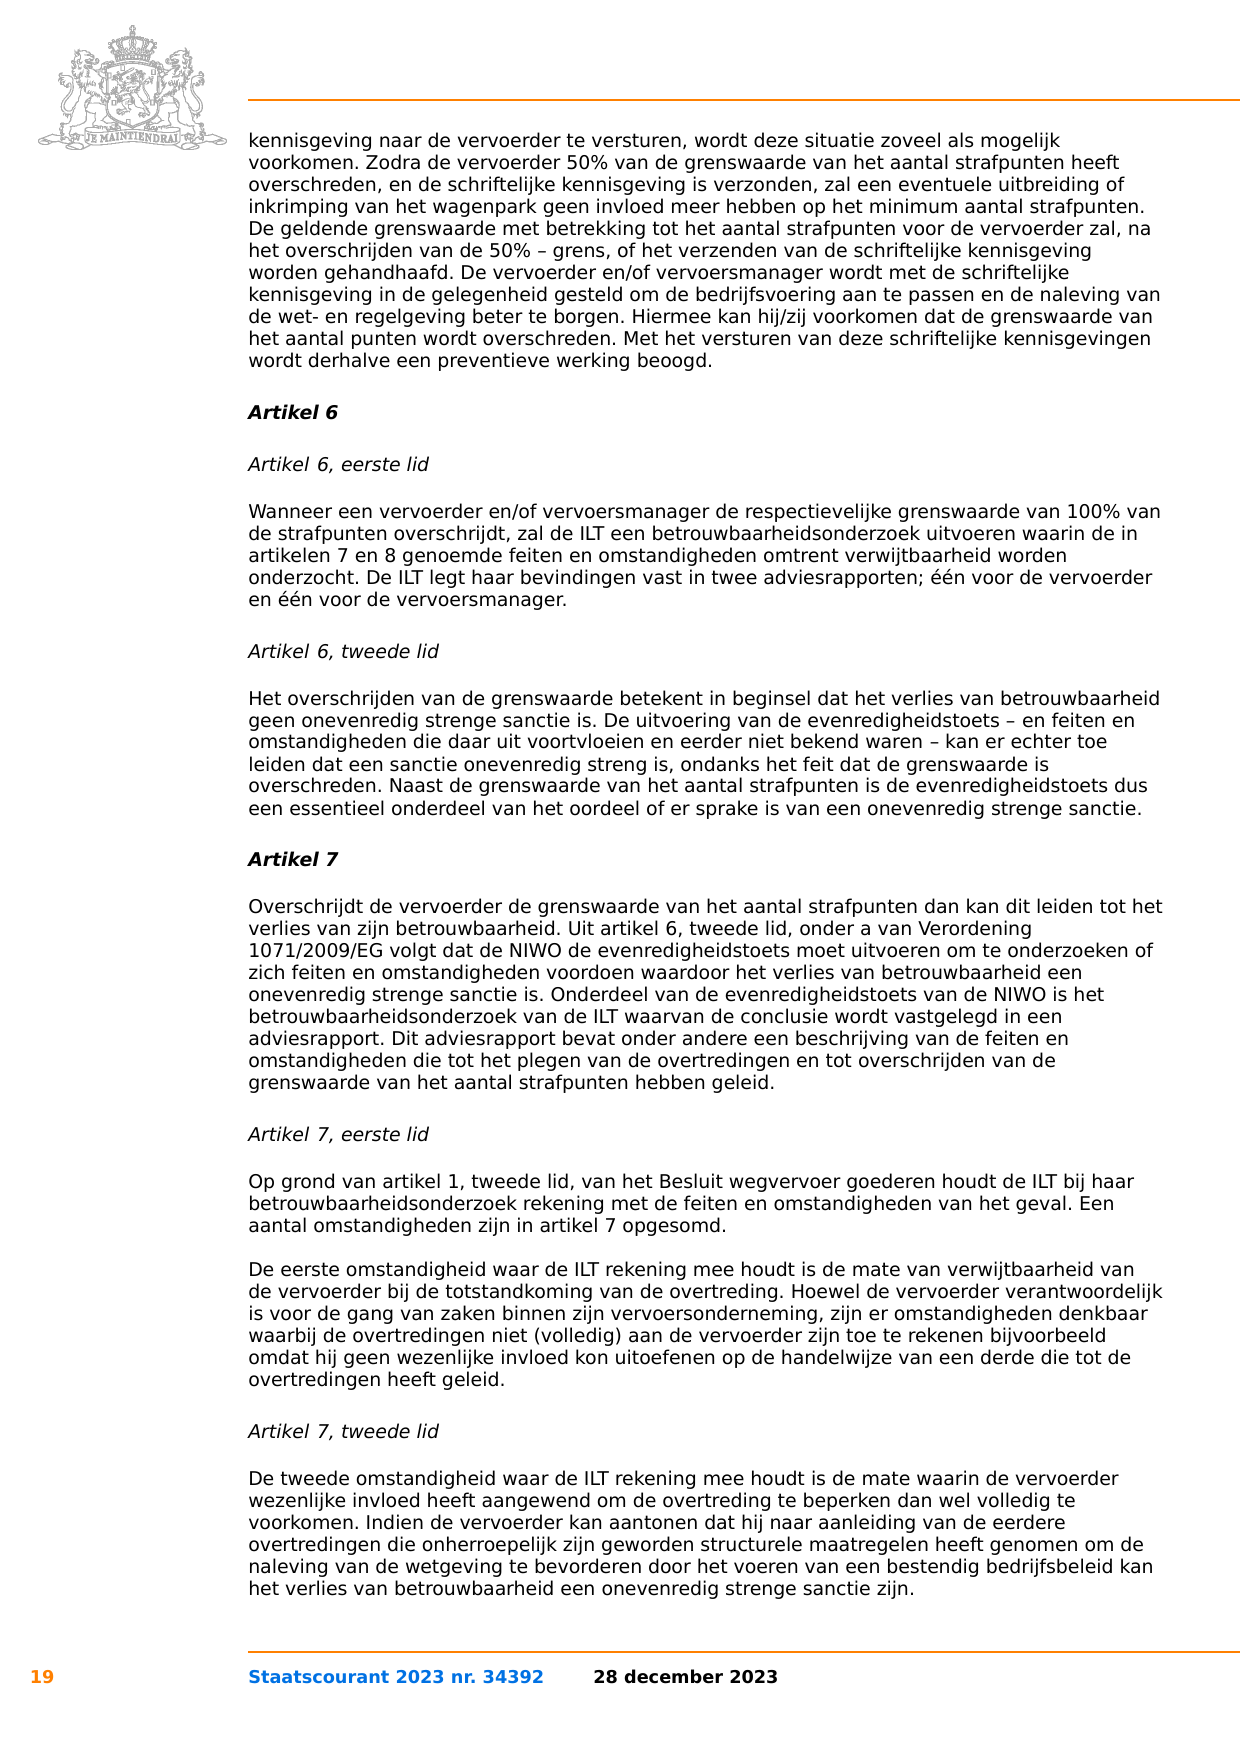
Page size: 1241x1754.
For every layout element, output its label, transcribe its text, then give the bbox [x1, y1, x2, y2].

text Op grond van artikel 1, tweede lid, van het Besluit wegvervoer goederen houdt de ILT bij haar betrouwbaarheidsonderzoek rekening met de feiten en omstandigheden van het geval. Een aantal omstandigheden zijn in artikel 7 opgesomd. [248, 1171, 1163, 1237]
subtitle Artikel 7, tweede lid [248, 1421, 1163, 1443]
subtitle Artikel 7, eerste lid [248, 1124, 1163, 1146]
text Wanneer een vervoerder en/of vervoersmanager de respectievelijke grenswaarde van 100% van de strafpunten overschrijdt, zal de ILT een betrouwbaarheidsonderzoek uitvoeren waarin de in artikelen 7 en 8 genoemde feiten en omstandigheden omtrent verwijtbaarheid worden onderzocht. De ILT legt haar bevindingen vast in twee adviesrapporten; één voor de vervoerder en één voor de vervoersmanager. [248, 501, 1163, 611]
subtitle Artikel 6, tweede lid [248, 641, 1163, 662]
subtitle Artikel 6, eerste lid [248, 454, 1163, 476]
subtitle Artikel 7 [248, 849, 1163, 871]
text De eerste omstandigheid waar de ILT rekening mee houdt is de mate van verwijtbaarheid van de vervoerder bij de totstandkoming van de overtreding. Hoewel de vervoerder verantwoordelijk is voor de gang van zaken binnen zijn vervoersonderneming, zijn er omstandigheden denkbaar waarbij de overtredingen niet (volledig) aan de vervoerder zijn toe te rekenen bijvoorbeeld omdat hij geen wezenlijke invloed kon uitoefenen op de handelwijze van een derde die tot de overtredingen heeft geleid. [248, 1259, 1163, 1391]
picture [38, 25, 227, 150]
text De tweede omstandigheid waar de ILT rekening mee houdt is de mate waarin de vervoerder wezenlijke invloed heeft aangewend om de overtreding te beperken dan wel volledig te voorkomen. Indien de vervoerder kan aantonen dat hij naar aanleiding van de eerdere overtredingen die onherroepelijk zijn geworden structurele maatregelen heeft genomen om de naleving van de wetgeving te bevorderen door het voeren van een bestendig bedrijfsbeleid kan het verlies van betrouwbaarheid een onevenredig strenge sanctie zijn. [248, 1468, 1163, 1600]
text kennisgeving naar de vervoerder te versturen, wordt deze situatie zoveel als mogelijk voorkomen. Zodra de vervoerder 50% van de grenswaarde van het aantal strafpunten heeft overschreden, en de schriftelijke kennisgeving is verzonden, zal een eventuele uitbreiding of inkrimping van het wagenpark geen invloed meer hebben op het minimum aantal strafpunten. De geldende grenswaarde met betrekking tot het aantal strafpunten voor de vervoerder zal, na het overschrijden van de 50% – grens, of het verzenden van de schriftelijke kennisgeving worden gehandhaafd. De vervoerder en/of vervoersmanager wordt met de schriftelijke kennisgeving in de gelegenheid gesteld om de bedrijfsvoering aan te passen en de naleving van de wet- en regelgeving beter te borgen. Hiermee kan hij/zij voorkomen dat de grenswaarde van het aantal punten wordt overschreden. Met het versturen van deze schriftelijke kennisgevingen wordt derhalve een preventieve werking beoogd. [248, 130, 1163, 372]
text Overschrijdt de vervoerder de grenswaarde van het aantal strafpunten dan kan dit leiden tot het verlies van zijn betrouwbaarheid. Uit artikel 6, tweede lid, onder a van Verordening 1071/2009/EG volgt dat de NIWO de evenredigheidstoets moet uitvoeren om te onderzoeken of zich feiten en omstandigheden voordoen waardoor het verlies van betrouwbaarheid een onevenredig strenge sanctie is. Onderdeel van de evenredigheidstoets van de NIWO is het betrouwbaarheidsonderzoek van de ILT waarvan de conclusie wordt vastgelegd in een adviesrapport. Dit adviesrapport bevat onder andere een beschrijving van de feiten en omstandigheden die tot het plegen van de overtredingen en tot overschrijden van de grenswaarde van het aantal strafpunten hebben geleid. [248, 896, 1163, 1094]
subtitle Artikel 6 [248, 402, 1163, 424]
text Het overschrijden van de grenswaarde betekent in beginsel dat het verlies van betrouwbaarheid geen onevenredig strenge sanctie is. De uitvoering van de evenredigheidstoets – en feiten en omstandigheden die daar uit voortvloeien en eerder niet bekend waren – kan er echter toe leiden dat een sanctie onevenredig streng is, ondanks het feit dat de grenswaarde is overschreden. Naast de grenswaarde van het aantal strafpunten is de evenredigheidstoets dus een essentieel onderdeel van het oordeel of er sprake is van een onevenredig strenge sanctie. [248, 687, 1163, 819]
